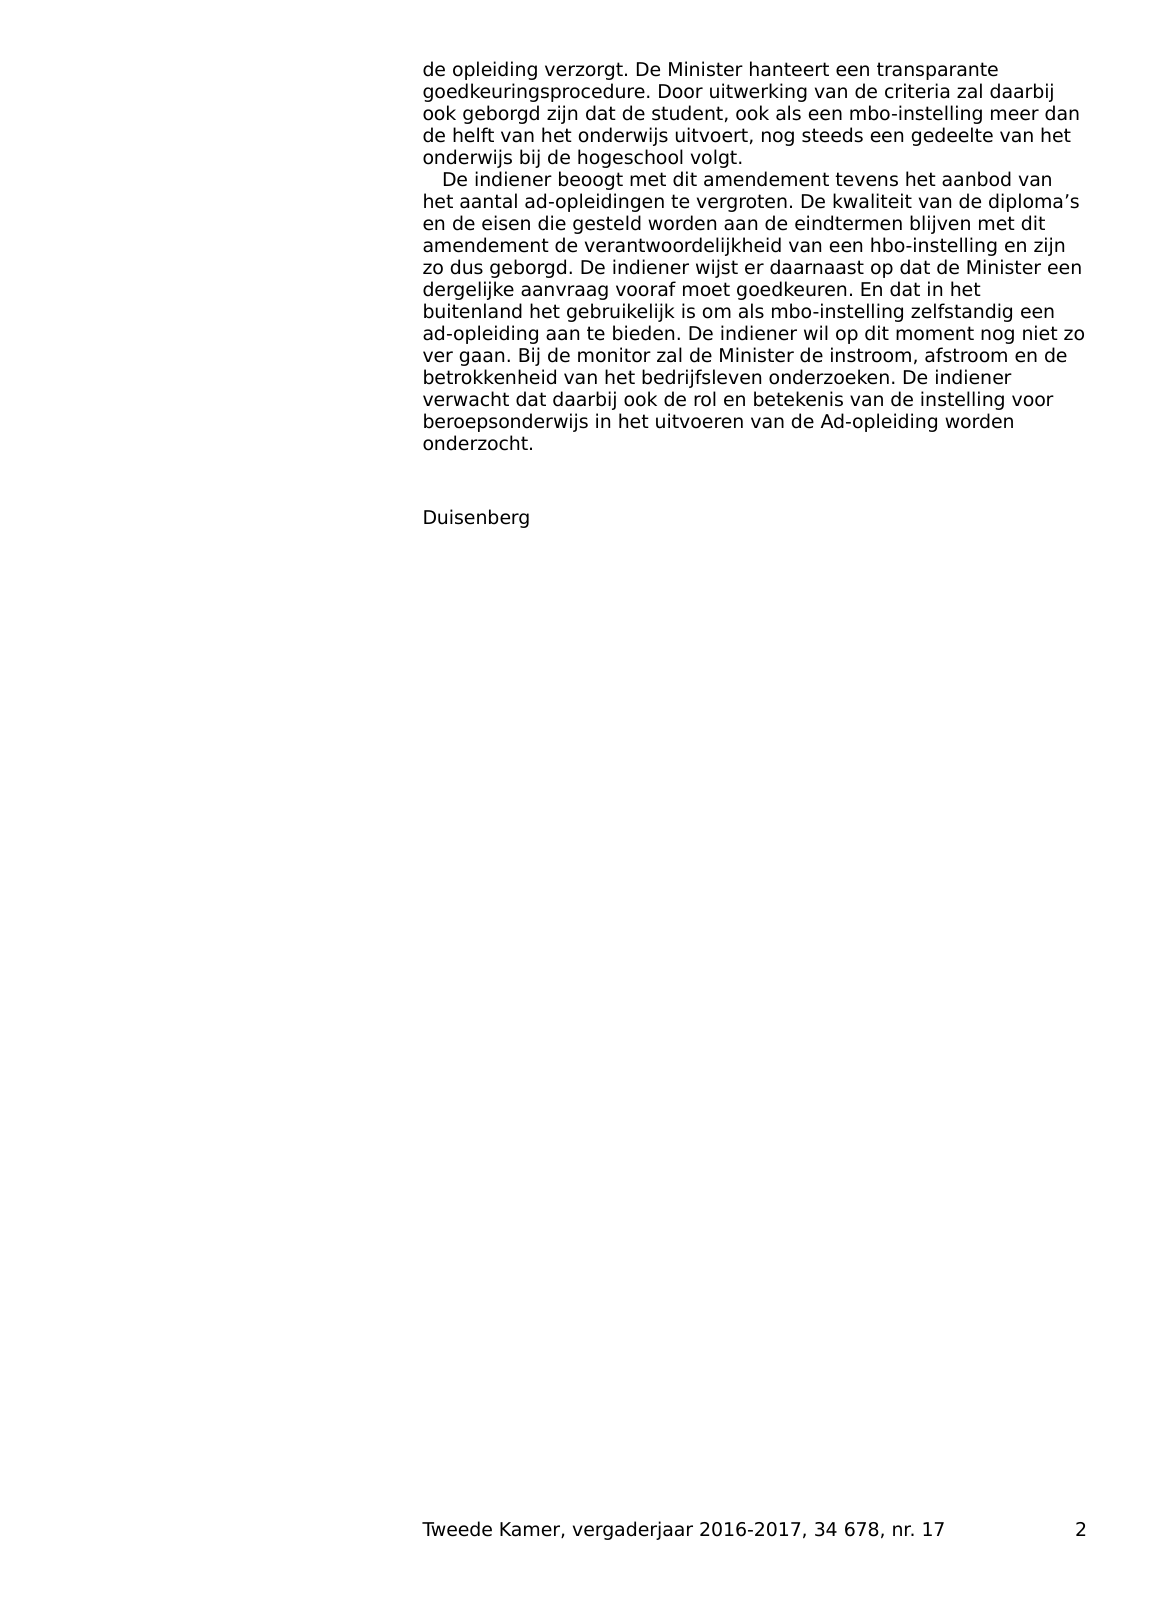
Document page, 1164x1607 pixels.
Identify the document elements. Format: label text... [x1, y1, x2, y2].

text Duisenberg [422, 485, 1087, 529]
text De indiener beoogt met dit amendement tevens het aanbod van het aantal ad-opleidingen te vergroten. De kwaliteit van de diploma’s en de eisen die gesteld worden aan de eindtermen blijven met dit amendement de verantwoordelijkheid van een hbo-instelling en zijn zo dus geborgd. De indiener wijst er daarnaast op dat de Minister een dergelijke aanvraag vooraf moet goedkeuren. En dat in het buitenland het gebruikelijk is om als mbo-instelling zelfstandig een ad-opleiding aan te bieden. De indiener wil op dit moment nog niet zo ver gaan. Bij de monitor zal de Minister de instroom, afstroom en de betrokkenheid van het bedrijfsleven onderzoeken. De indiener verwacht dat daarbij ook de rol en betekenis van de instelling voor beroepsonderwijs in het uitvoeren van de Ad-opleiding worden onderzocht. [422, 169, 1087, 455]
text de opleiding verzorgt. De Minister hanteert een transparante goedkeuringsprocedure. Door uitwerking van de criteria zal daarbij ook geborgd zijn dat de student, ook als een mbo-instelling meer dan de helft van het onderwijs uitvoert, nog steeds een gedeelte van het onderwijs bij de hogeschool volgt. [422, 59, 1087, 169]
